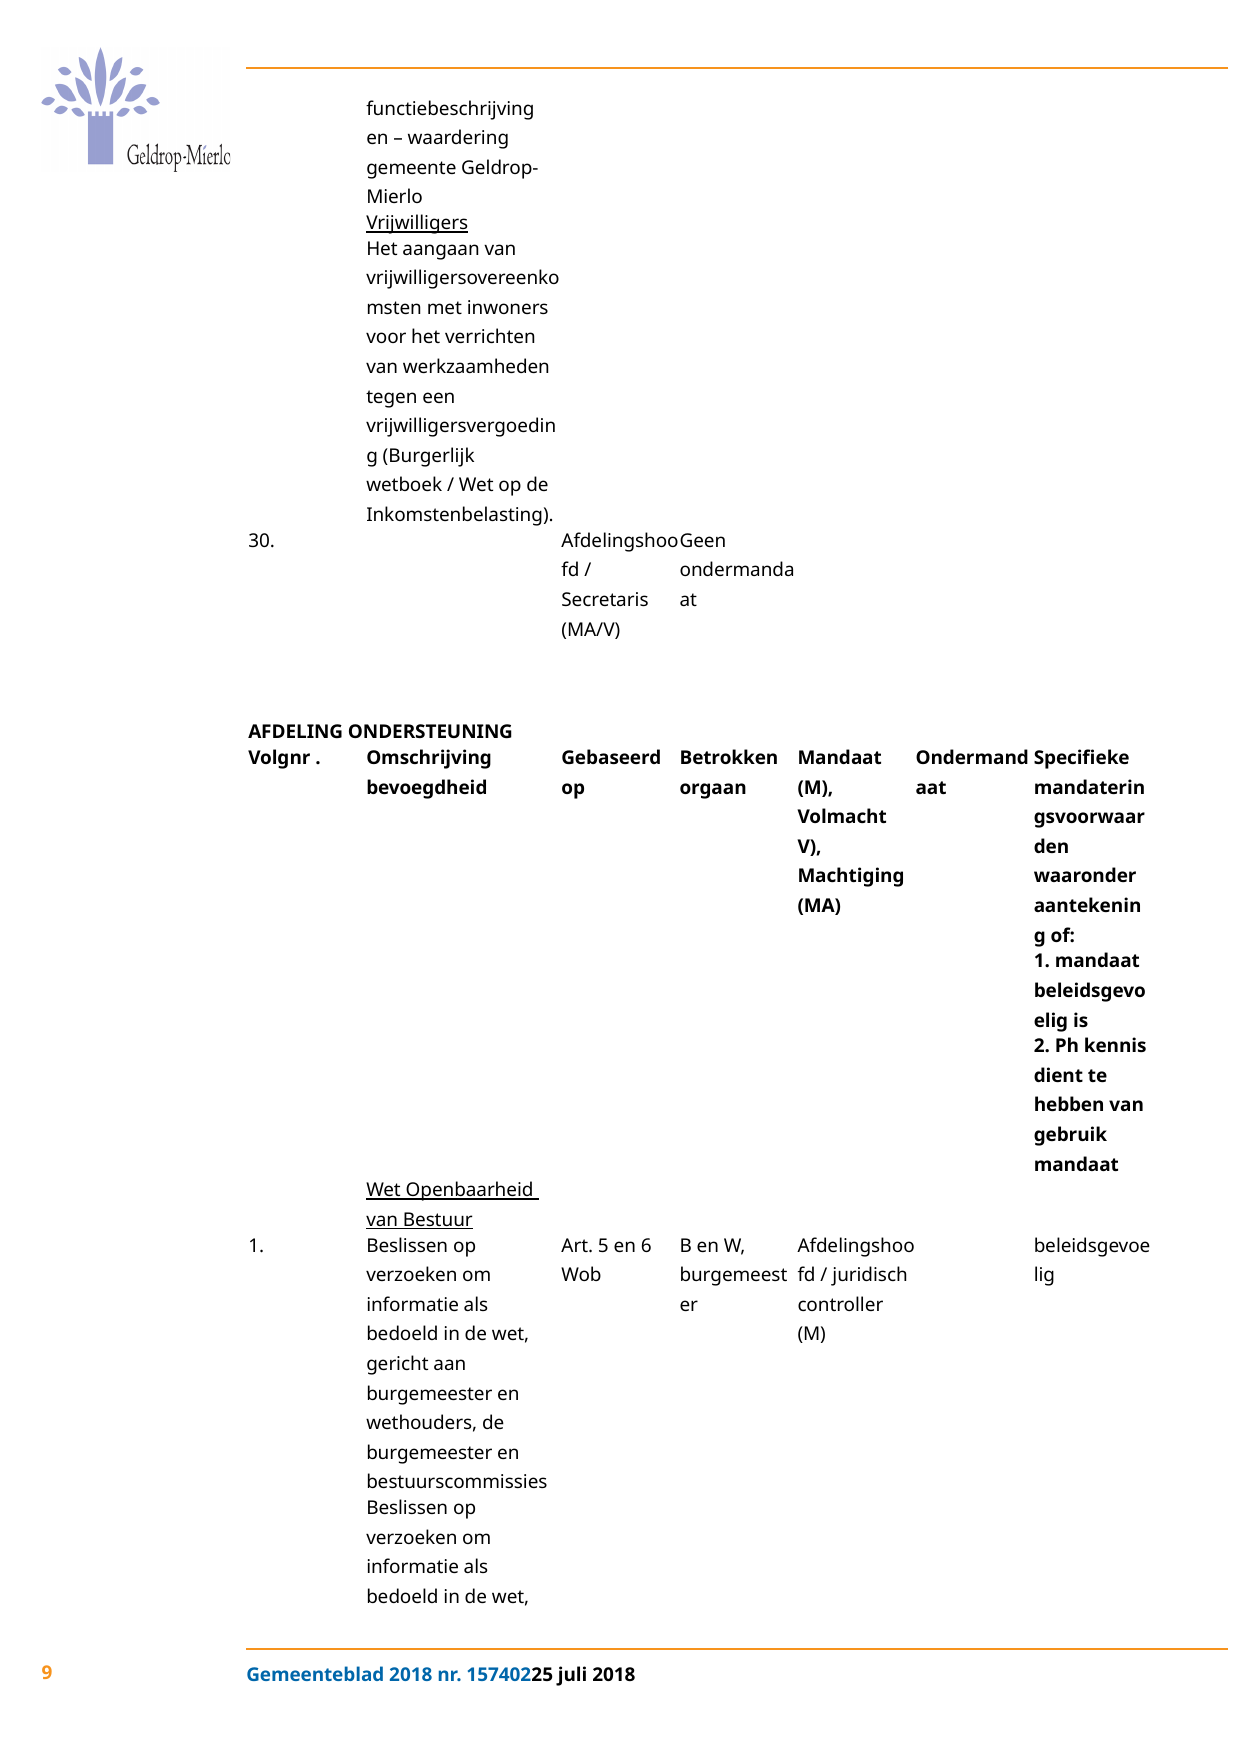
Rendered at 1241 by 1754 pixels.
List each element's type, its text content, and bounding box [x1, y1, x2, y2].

table_cell Afdelingshoofd / Secretaris (MA/V) [561, 527, 679, 641]
table_cell [915, 641, 1033, 667]
table_cell [561, 1033, 679, 1177]
table_cell [366, 667, 561, 693]
table_cell 1. [248, 1232, 366, 1494]
table_cell [1034, 1494, 1152, 1609]
table_cell [248, 1033, 366, 1177]
table_cell Volgnr . [248, 744, 366, 948]
table_cell [915, 235, 1033, 527]
table_cell [561, 693, 679, 719]
table_cell [1034, 209, 1152, 235]
table_cell [679, 95, 797, 209]
table_cell [797, 209, 915, 235]
table_cell [915, 1177, 1033, 1232]
table_cell B en W, burgemeester [679, 1232, 797, 1494]
table_cell [366, 693, 561, 719]
table_cell [248, 1494, 366, 1609]
table_cell [1034, 235, 1152, 527]
table_cell [248, 235, 366, 527]
table_cell [1034, 667, 1152, 693]
table_cell 30. [248, 527, 366, 641]
table_cell [366, 527, 561, 641]
table_cell Het aangaan van vrijwilligersovereenkomsten met inwoners voor het verrichten van werkzaamheden tegen een vrijwilligersvergoeding (Burgerlijk wetboek / Wet op de Inkomstenbelasting). [366, 235, 561, 527]
table_cell [797, 235, 915, 527]
table_cell [561, 948, 679, 1032]
table_cell Wet Openbaarheid van Bestuur [366, 1177, 561, 1232]
table_cell [915, 1494, 1033, 1609]
table_cell [1034, 95, 1152, 209]
table_cell [679, 641, 797, 667]
table_cell Beslissen op verzoeken om informatie als bedoeld in de wet, [366, 1494, 561, 1609]
picture [41, 47, 231, 172]
table_cell [248, 641, 366, 667]
table_cell [915, 667, 1033, 693]
table_cell [679, 209, 797, 235]
table_cell [797, 1033, 915, 1177]
table_cell Omschrijving bevoegdheid [366, 744, 561, 948]
table_cell [366, 948, 561, 1032]
table_cell [797, 667, 915, 693]
table_cell [797, 641, 915, 667]
table_cell Specifieke mandateringsvoorwaarden waaronder aantekening of: [1034, 744, 1152, 948]
table_cell [561, 95, 679, 209]
table_cell [915, 209, 1033, 235]
table_cell [915, 95, 1033, 209]
table_cell [915, 948, 1033, 1032]
table_cell functiebeschrijving en – waardering gemeente Geldrop-Mierlo [366, 95, 561, 209]
table_cell [915, 527, 1033, 641]
table_cell [248, 693, 366, 719]
table_cell [248, 209, 366, 235]
table_cell beleidsgevoelig [1034, 1232, 1152, 1494]
table_cell [797, 948, 915, 1032]
table_cell [248, 1177, 366, 1232]
table_cell AFDELING ONDERSTEUNING [248, 719, 915, 744]
table_cell [561, 1494, 679, 1609]
table_cell Beslissen op verzoeken om informatie als bedoeld in de wet, gericht aan burgemeester en wethouders, de burgemeester en bestuurscommissies [366, 1232, 561, 1494]
table_cell [366, 1033, 561, 1177]
table_cell [797, 1177, 915, 1232]
table_cell 1. mandaat beleidsgevoelig is [1034, 948, 1152, 1032]
table_cell [1034, 693, 1152, 719]
table_cell [1034, 719, 1152, 744]
table_cell [561, 1177, 679, 1232]
table_cell Geen ondermandaat [679, 527, 797, 641]
table_cell [679, 235, 797, 527]
table_cell [561, 209, 679, 235]
table_cell [561, 667, 679, 693]
table_cell Ondermandaat [915, 744, 1033, 948]
table_cell [915, 719, 1033, 744]
table_cell [679, 1494, 797, 1609]
table_cell [1034, 1177, 1152, 1232]
table_cell [248, 667, 366, 693]
table_cell [1034, 527, 1152, 641]
table_cell [915, 1033, 1033, 1177]
table_cell [915, 1232, 1033, 1494]
table_cell [1034, 641, 1152, 667]
table_cell Afdelingshoofd / juridisch controller (M) [797, 1232, 915, 1494]
table_cell [797, 1494, 915, 1609]
table_cell [679, 667, 797, 693]
table_cell [679, 948, 797, 1032]
table_cell [797, 693, 915, 719]
table_cell [561, 235, 679, 527]
table_cell Gebaseerd op [561, 744, 679, 948]
table_cell 2. Ph kennis dient te hebben van gebruik mandaat [1034, 1033, 1152, 1177]
table_cell [915, 693, 1033, 719]
table_cell [797, 527, 915, 641]
table_cell [679, 693, 797, 719]
table_cell Mandaat (M), Volmacht V), Machtiging (MA) [797, 744, 915, 948]
table_cell Art. 5 en 6 Wob [561, 1232, 679, 1494]
table_cell [679, 1177, 797, 1232]
table_cell [561, 641, 679, 667]
table_cell [797, 95, 915, 209]
table_cell [248, 948, 366, 1032]
table_cell [679, 1033, 797, 1177]
table_cell Betrokken orgaan [679, 744, 797, 948]
table_cell [248, 95, 366, 209]
table_cell [366, 641, 561, 667]
table_cell Vrijwilligers [366, 209, 561, 235]
